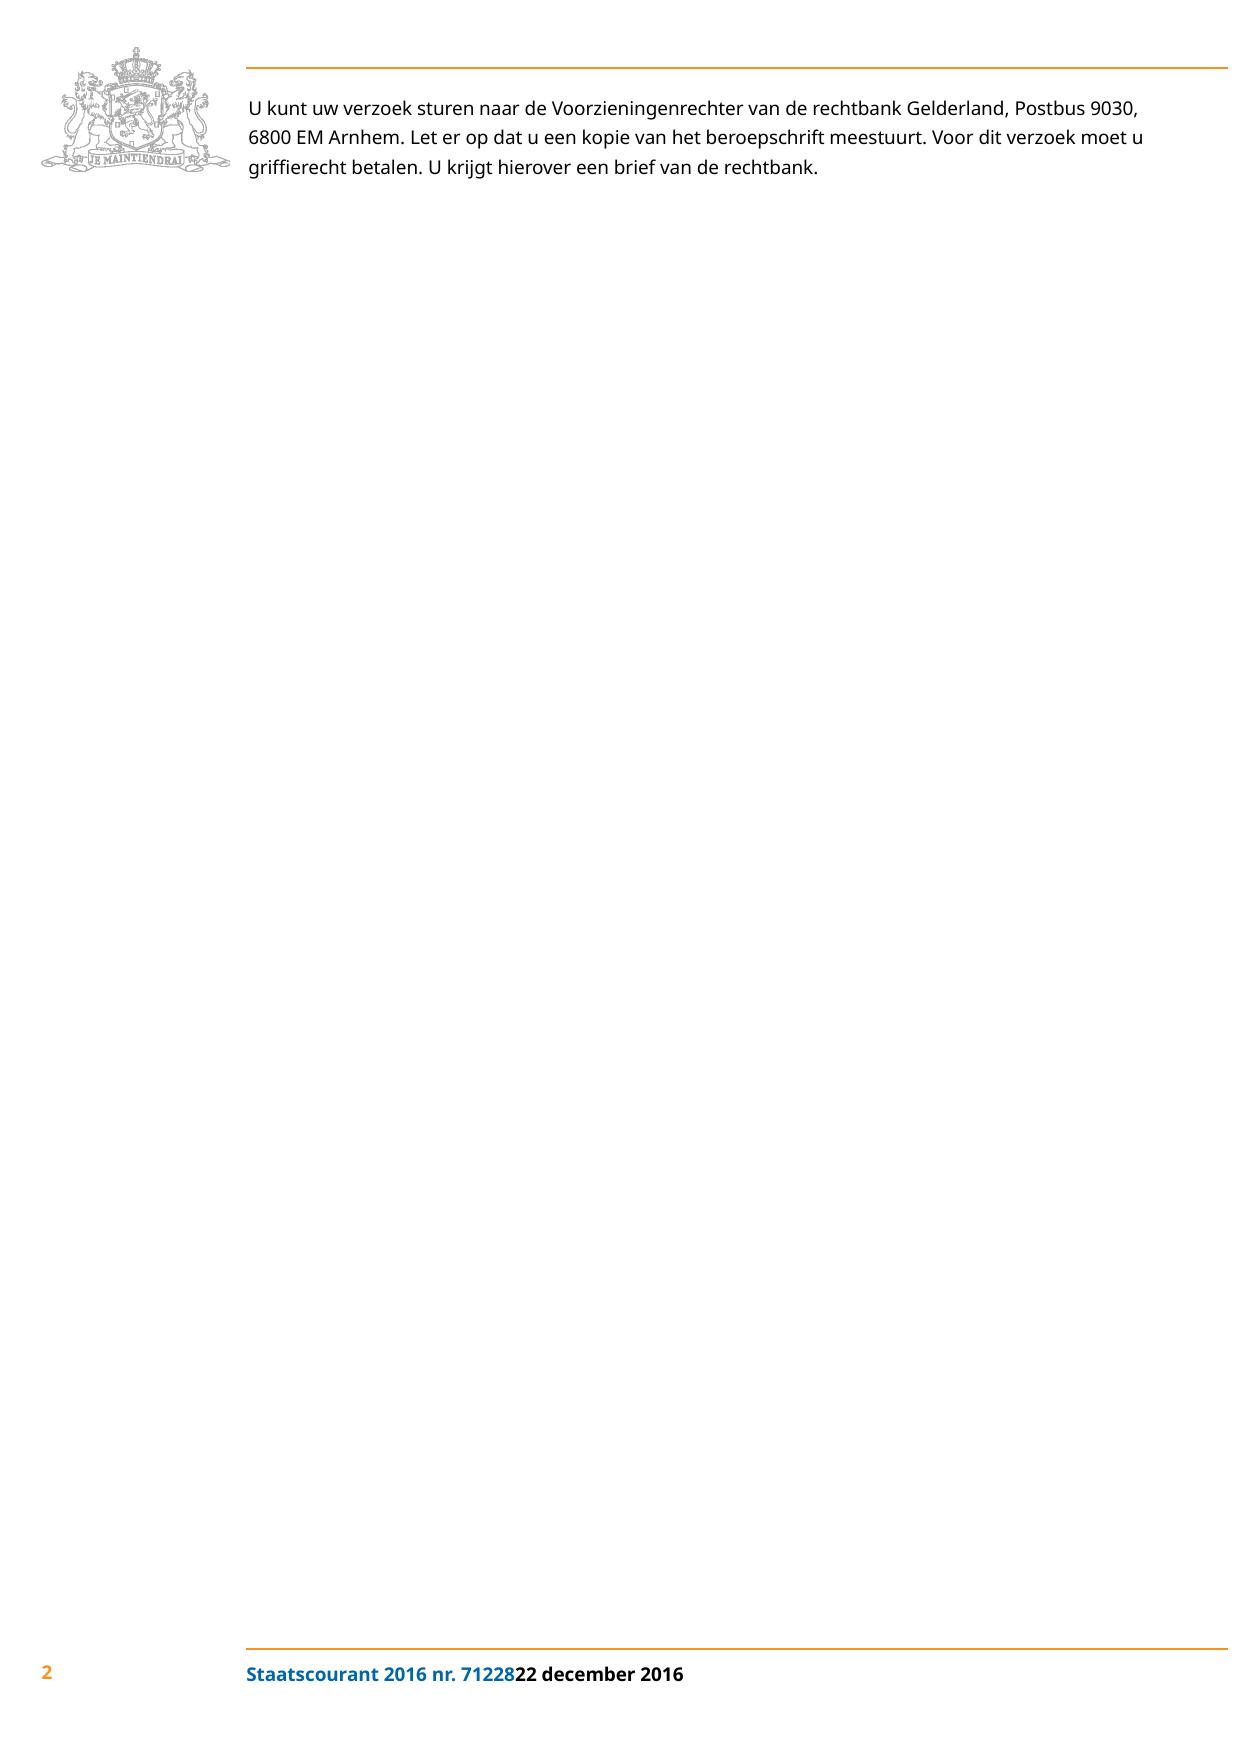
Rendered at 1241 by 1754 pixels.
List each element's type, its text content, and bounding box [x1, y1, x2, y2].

text U kunt uw verzoek sturen naar de Voorzieningenrechter van de rechtbank Gelderland, Postbus 9030, 6800 EM Arnhem. Let er op dat u een kopie van het beroepschrift meestuurt. Voor dit verzoek moet u griffierecht betalen. U krijgt hierover een brief van de rechtbank. [248, 95, 1152, 180]
picture [41, 47, 231, 172]
